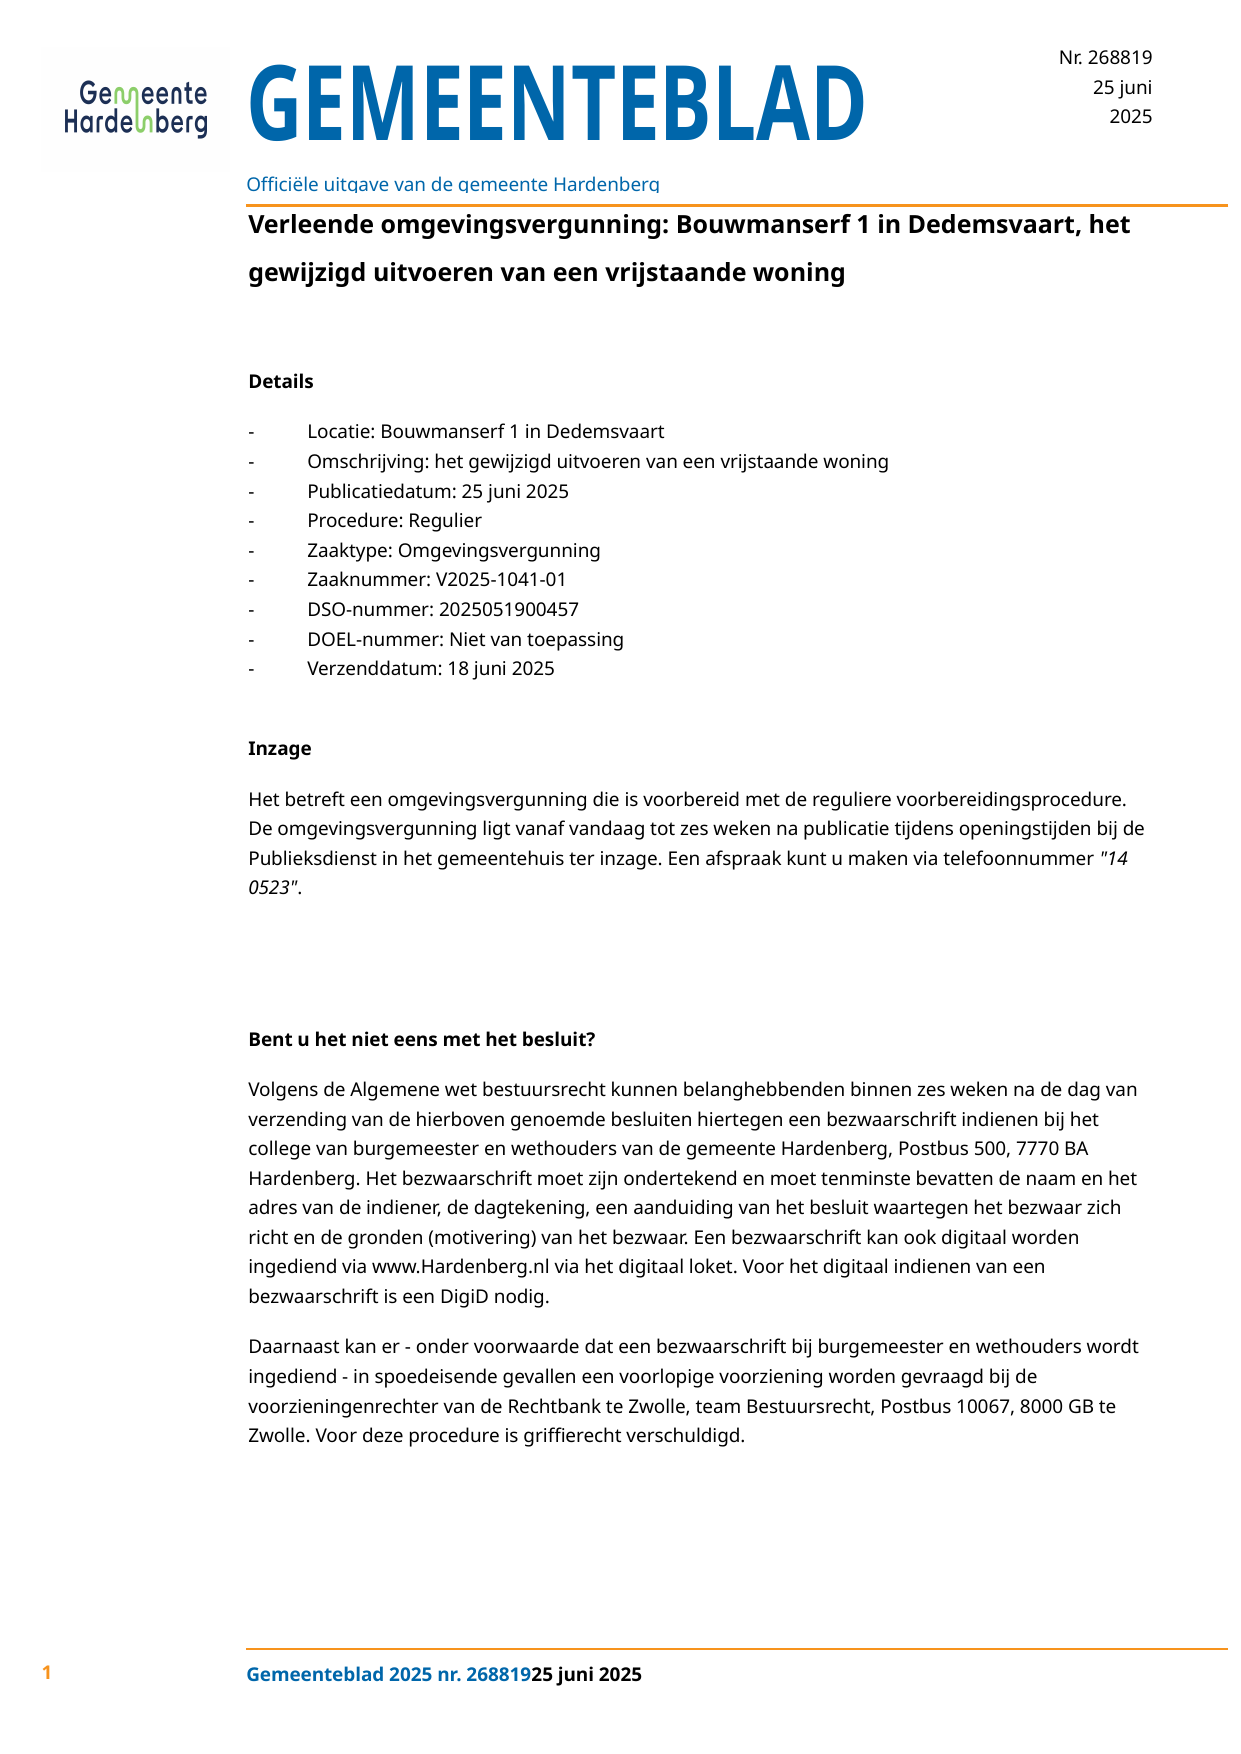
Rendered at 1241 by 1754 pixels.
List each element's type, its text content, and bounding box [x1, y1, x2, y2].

list DSO-nummer: 2025051900457 [248, 596, 1152, 622]
text Het betreft een omgevingsvergunning die is voorbereid met de reguliere voorbereidingsprocedure. De omgevingsvergunning ligt vanaf vandaag tot zes weken na publicatie tijdens openingstijden bij de Publieksdienst in het gemeentehuis ter inzage. Een afspraak kunt u maken via telefoonnummer "14 0523". [248, 786, 1152, 900]
text Inzage [248, 735, 1152, 761]
list Zaaknummer: V2025-1041-01 [248, 567, 1152, 592]
text Details [248, 368, 1152, 394]
list Zaaktype: Omgevingsvergunning [248, 537, 1152, 563]
list Procedure: Regulier [248, 507, 1152, 533]
picture [41, 47, 231, 172]
list Locatie: Bouwmanserf 1 in Dedemsvaart [248, 419, 1152, 444]
text Verleende omgevingsvergunning: Bouwmanserf 1 in Dedemsvaart, het gewijzigd uitvoeren van een vrijstaande woning [248, 207, 1152, 288]
list Publicatiedatum: 25 juni 2025 [248, 478, 1152, 504]
text Volgens de Algemene wet bestuursrecht kunnen belanghebbenden binnen zes weken na de dag van verzending van de hierboven genoemde besluiten hiertegen een bezwaarschrift indienen bij het college van burgemeester en wethouders van de gemeente Hardenberg, Postbus 500, 7770 BA Hardenberg. Het bezwaarschrift moet zijn ondertekend en moet tenminste bevatten de naam en het adres van de indiener, de dagtekening, een aanduiding van het besluit waartegen het bezwaar zich richt en de gronden (motivering) van het bezwaar. Een bezwaarschrift kan ook digitaal worden ingediend via www.Hardenberg.nl via het digitaal loket. Voor het digitaal indienen van een bezwaarschrift is een DigiD nodig. [248, 1076, 1152, 1309]
text Daarnaast kan er - onder voorwaarde dat een bezwaarschrift bij burgemeester en wethouders wordt ingediend - in spoedeisende gevallen een voorlopige voorziening worden gevraagd bij de voorzieningenrechter van de Rechtbank te Zwolle, team Bestuursrecht, Postbus 10067, 8000 GB te Zwolle. Voor deze procedure is griffierecht verschuldigd. [248, 1334, 1152, 1448]
list Verzenddatum: 18 juni 2025 [248, 655, 1152, 681]
list DOEL-nummer: Niet van toepassing [248, 626, 1152, 652]
list Omschrijving: het gewijzigd uitvoeren van een vrijstaande woning [248, 448, 1152, 474]
text Bent u het niet eens met het besluit? [248, 1026, 1152, 1052]
